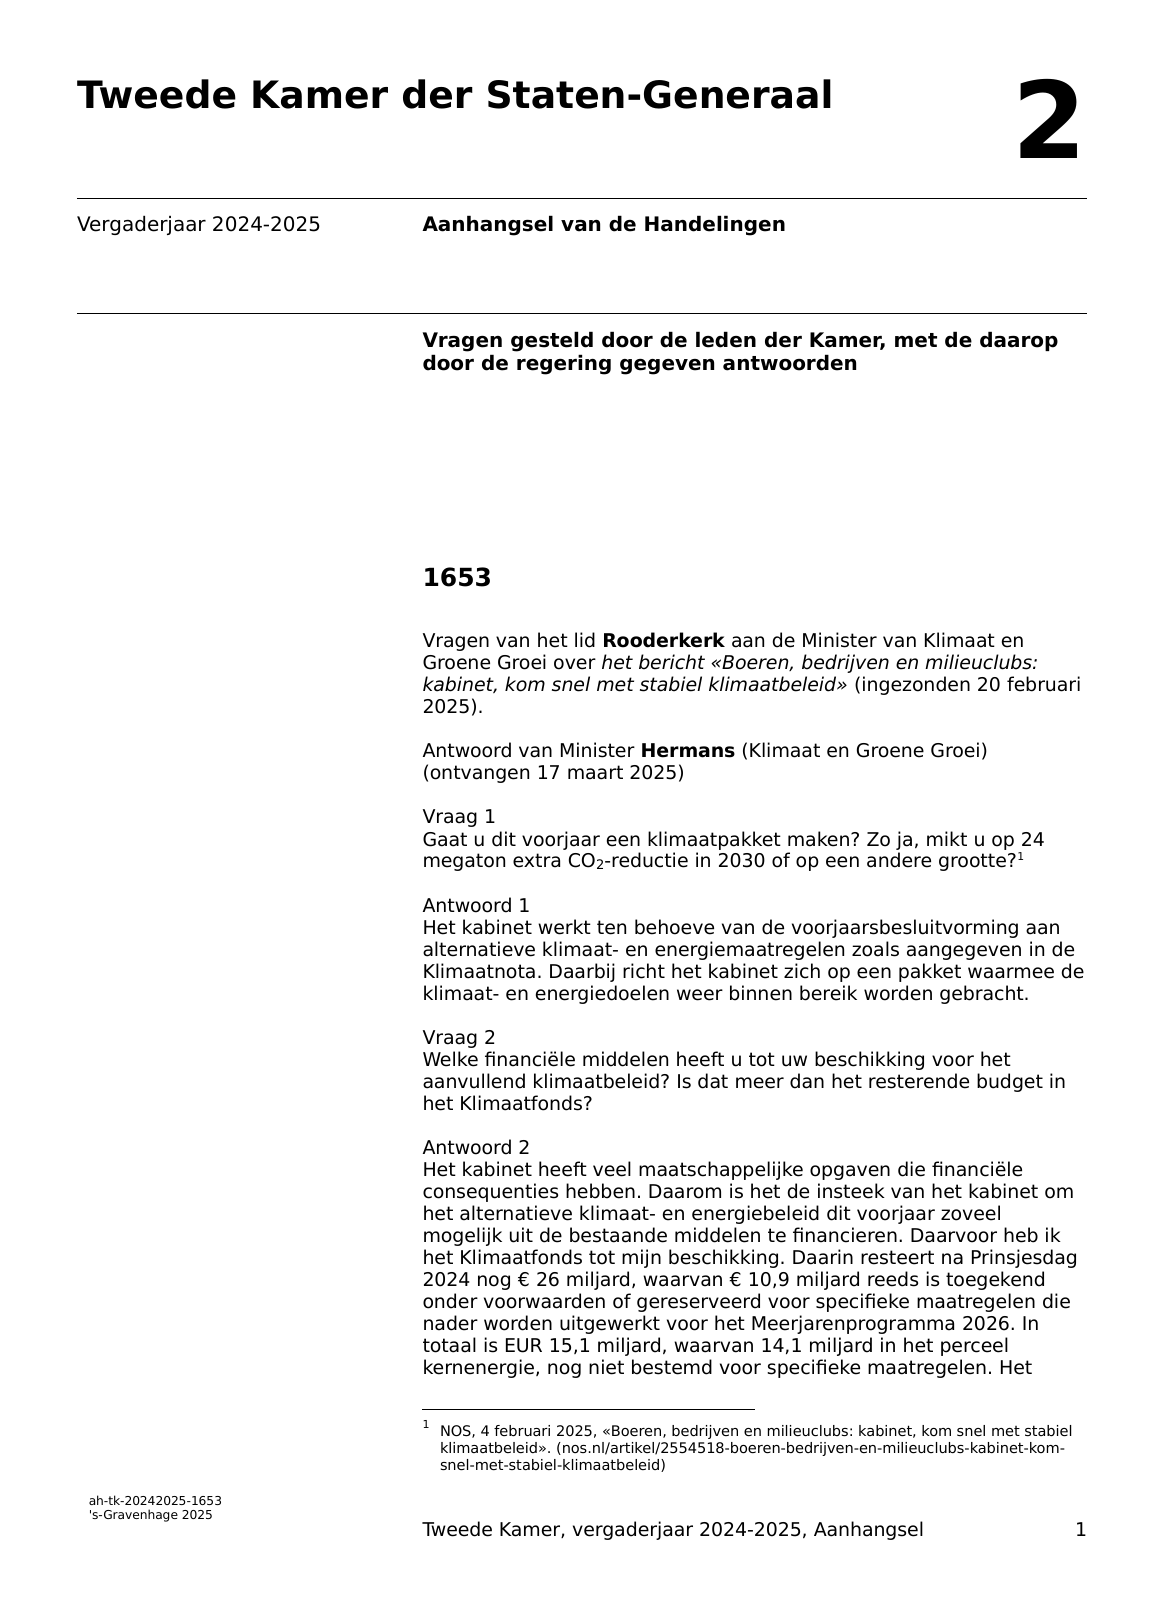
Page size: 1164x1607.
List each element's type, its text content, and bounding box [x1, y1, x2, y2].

text Antwoord van Minister Hermans (Klimaat en Groene Groei) (ontvangen 17 maart 2025) [422, 740, 1087, 784]
text Welke financiële middelen heeft u tot uw beschikking voor het aanvullend klimaatbeleid? Is dat meer dan het resterende budget in het Klimaatfonds? [422, 1049, 1087, 1114]
table_cell Vergaderjaar 2024-2025 [77, 199, 422, 313]
table_header 2 [886, 59, 1087, 198]
text 1653 [422, 563, 1087, 592]
text Het kabinet werkt ten behoeve van de voorjaarsbesluitvorming aan alternatieve klimaat- en energiemaatregelen zoals aangegeven in de Klimaatnota. Daarbij richt het kabinet zich op een pakket waarmee de klimaat- en energiedoelen weer binnen bereik worden gebracht. [422, 917, 1087, 1004]
text Het kabinet heeft veel maatschappelijke opgaven die financiële consequenties hebben. Daarom is het de insteek van het kabinet om het alternatieve klimaat- en energiebeleid dit voorjaar zoveel mogelijk uit de bestaande middelen te financieren. Daarvoor heb ik het Klimaatfonds tot mijn beschikking. Daarin resteert na Prinsjesdag 2024 nog € 26 miljard, waarvan € 10,9 miljard reeds is toegekend onder voorwaarden of gereserveerd voor specifieke maatregelen die nader worden uitgewerkt voor het Meerjarenprogramma 2026. In totaal is EUR 15,1 miljard, waarvan 14,1 miljard in het perceel kernenergie, nog niet bestemd voor specifieke maatregelen. Het [422, 1159, 1087, 1378]
table_header Tweede Kamer der Staten-Generaal [77, 59, 886, 198]
text Antwoord 2 [422, 1137, 1087, 1159]
table_cell Vragen gesteld door de leden der Kamer, met de daarop door de regering gegeven antwoorden [422, 314, 1087, 375]
text Antwoord 1 [422, 894, 1087, 917]
text Vraag 1 [422, 806, 1087, 828]
text Vragen van het lid Rooderkerk aan de Minister van Klimaat en Groene Groei over het bericht «Boeren, bedrijven en milieuclubs: kabinet, kom snel met stabiel klimaatbeleid» (ingezonden 20 februari 2025). [422, 630, 1087, 718]
text 's-Gravenhage 2025 [88, 1508, 323, 1522]
text Gaat u dit voorjaar een klimaatpakket maken? Zo ja, mikt u op 24 megaton extra CO2-reductie in 2030 of op een andere grootte? [422, 828, 1087, 872]
text NOS, 4 februari 2025, «Boeren, bedrijven en milieuclubs: kabinet, kom snel met stabiel klimaatbeleid». (nos.nl/artikel/2554518-boeren-bedrijven-en-milieuclubs-kabinet-kom-snel-met-stabiel-klimaatbeleid) [422, 1418, 1087, 1474]
table_cell Aanhangsel van de Handelingen [422, 199, 1087, 313]
text Vraag 2 [422, 1027, 1087, 1049]
table_cell [77, 314, 422, 375]
text ah-tk-20242025-1653 [88, 1494, 323, 1508]
